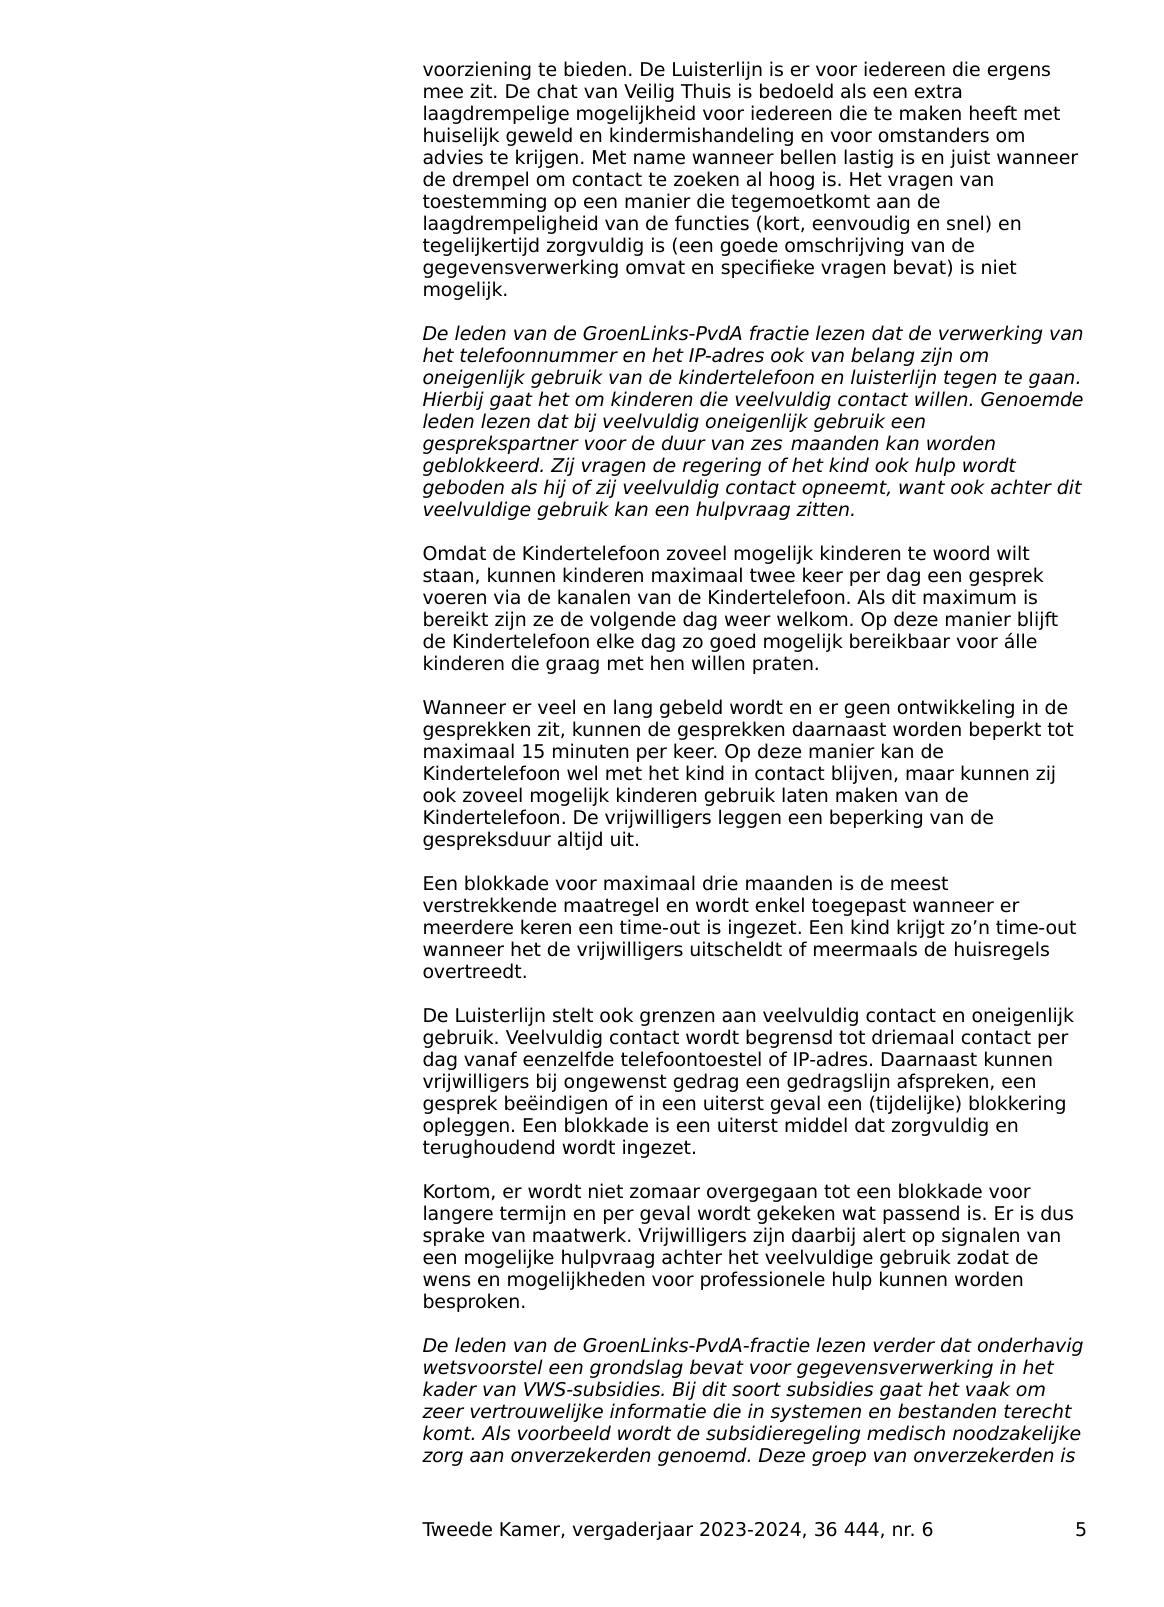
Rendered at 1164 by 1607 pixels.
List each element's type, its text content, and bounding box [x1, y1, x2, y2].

text voorziening te bieden. De Luisterlijn is er voor iedereen die ergens mee zit. De chat van Veilig Thuis is bedoeld als een extra laagdrempelige mogelijkheid voor iedereen die te maken heeft met huiselijk geweld en kindermishandeling en voor omstanders om advies te krijgen. Met name wanneer bellen lastig is en juist wanneer de drempel om contact te zoeken al hoog is. Het vragen van toestemming op een manier die tegemoetkomt aan de laagdrempeligheid van de functies (kort, eenvoudig en snel) en tegelijkertijd zorgvuldig is (een goede omschrijving van de gegevensverwerking omvat en specifieke vragen bevat) is niet mogelijk. [422, 59, 1087, 301]
text De leden van de GroenLinks-PvdA fractie lezen dat de verwerking van het telefoonnummer en het IP-adres ook van belang zijn om oneigenlijk gebruik van de kindertelefoon en luisterlijn tegen te gaan. Hierbij gaat het om kinderen die veelvuldig contact willen. Genoemde leden lezen dat bij veelvuldig oneigenlijk gebruik een gesprekspartner voor de duur van zes maanden kan worden geblokkeerd. Zij vragen de regering of het kind ook hulp wordt geboden als hij of zij veelvuldig contact opneemt, want ook achter dit veelvuldige gebruik kan een hulpvraag zitten. [422, 323, 1087, 521]
text De Luisterlijn stelt ook grenzen aan veelvuldig contact en oneigenlijk gebruik. Veelvuldig contact wordt begrensd tot driemaal contact per dag vanaf eenzelfde telefoontoestel of IP-adres. Daarnaast kunnen vrijwilligers bij ongewenst gedrag een gedragslijn afspreken, een gesprek beëindigen of in een uiterst geval een (tijdelijke) blokkering opleggen. Een blokkade is een uiterst middel dat zorgvuldig en terughoudend wordt ingezet. [422, 1005, 1087, 1159]
text Omdat de Kindertelefoon zoveel mogelijk kinderen te woord wilt staan, kunnen kinderen maximaal twee keer per dag een gesprek voeren via de kanalen van de Kindertelefoon. Als dit maximum is bereikt zijn ze de volgende dag weer welkom. Op deze manier blijft de Kindertelefoon elke dag zo goed mogelijk bereikbaar voor álle kinderen die graag met hen willen praten. [422, 543, 1087, 675]
text Wanneer er veel en lang gebeld wordt en er geen ontwikkeling in de gesprekken zit, kunnen de gesprekken daarnaast worden beperkt tot maximaal 15 minuten per keer. Op deze manier kan de Kindertelefoon wel met het kind in contact blijven, maar kunnen zij ook zoveel mogelijk kinderen gebruik laten maken van de Kindertelefoon. De vrijwilligers leggen een beperking van de gespreksduur altijd uit. [422, 697, 1087, 851]
text De leden van de GroenLinks-PvdA-fractie lezen verder dat onderhavig wetsvoorstel een grondslag bevat voor gegevensverwerking in het kader van VWS-subsidies. Bij dit soort subsidies gaat het vaak om zeer vertrouwelijke informatie die in systemen en bestanden terecht komt. Als voorbeeld wordt de subsidieregeling medisch noodzakelijke zorg aan onverzekerden genoemd. Deze groep van onverzekerden is [422, 1335, 1087, 1467]
text Een blokkade voor maximaal drie maanden is de meest verstrekkende maatregel en wordt enkel toegepast wanneer er meerdere keren een time-out is ingezet. Een kind krijgt zo’n time-out wanneer het de vrijwilligers uitscheldt of meermaals de huisregels overtreedt. [422, 873, 1087, 983]
text Kortom, er wordt niet zomaar overgegaan tot een blokkade voor langere termijn en per geval wordt gekeken wat passend is. Er is dus sprake van maatwerk. Vrijwilligers zijn daarbij alert op signalen van een mogelijke hulpvraag achter het veelvuldige gebruik zodat de wens en mogelijkheden voor professionele hulp kunnen worden besproken. [422, 1181, 1087, 1313]
